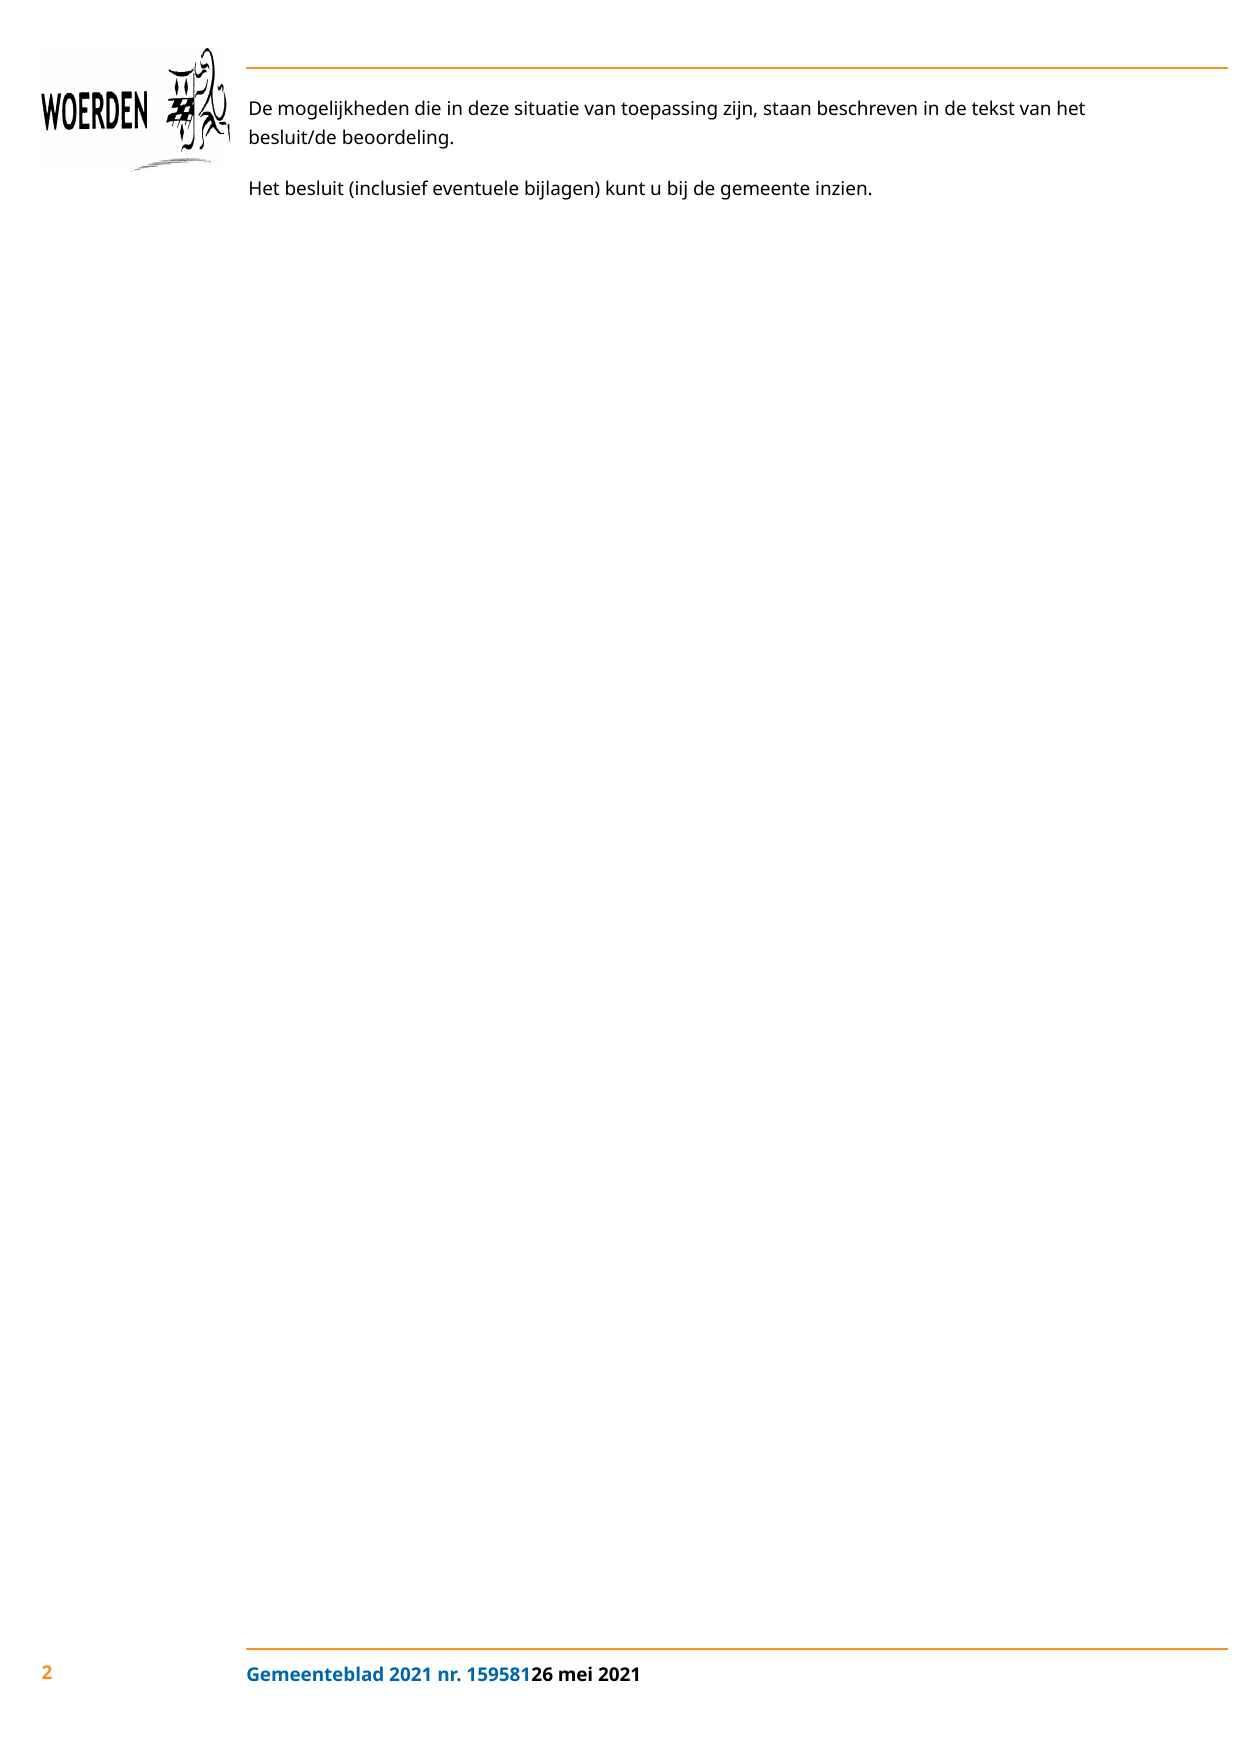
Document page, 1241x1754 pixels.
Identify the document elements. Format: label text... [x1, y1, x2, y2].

text De mogelijkheden die in deze situatie van toepassing zijn, staan beschreven in de tekst van het besluit/de beoordeling. [248, 95, 1152, 150]
picture [41, 47, 231, 172]
text Het besluit (inclusief eventuele bijlagen) kunt u bij de gemeente inzien. [248, 175, 1152, 201]
